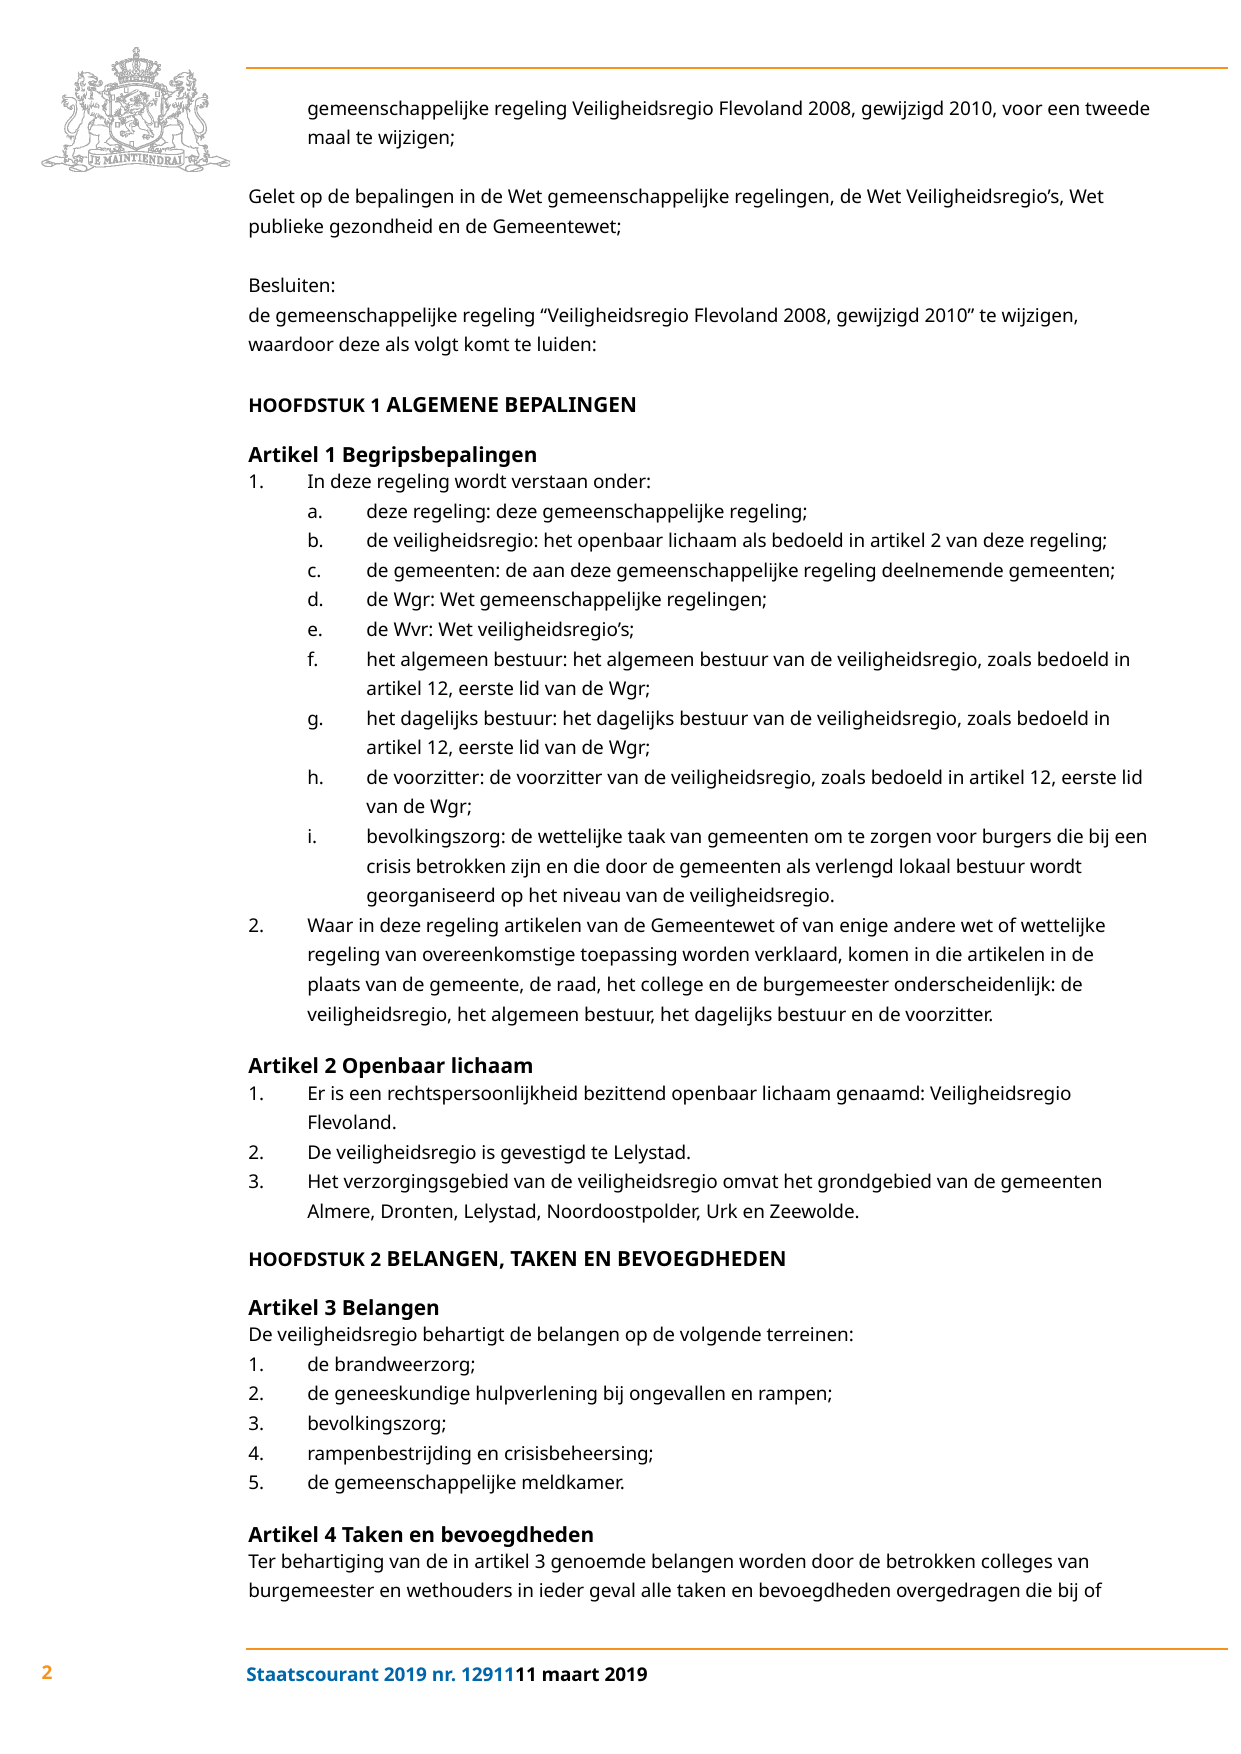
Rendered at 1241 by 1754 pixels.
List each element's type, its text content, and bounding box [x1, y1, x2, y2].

list Het verzorgingsgebied van de veiligheidsregio omvat het grondgebied van de gemeenten Almere, Dronten, Lelystad, Noordoostpolder, Urk en Zeewolde. [248, 1168, 1152, 1224]
list de Wvr: Wet veiligheidsregio’s; [307, 616, 1152, 642]
picture [41, 47, 231, 172]
text Artikel 3 Belangen [248, 1293, 1152, 1321]
list de gemeenten: de aan deze gemeenschappelijke regeling deelnemende gemeenten; [307, 557, 1152, 583]
text Besluiten: [248, 272, 1152, 298]
list de veiligheidsregio: het openbaar lichaam als bedoeld in artikel 2 van deze regeling; [307, 527, 1152, 553]
text Ter behartiging van de in artikel 3 genoemde belangen worden door de betrokken colleges van burgemeester en wethouders in ieder geval alle taken en bevoegdheden overgedragen die bij of [248, 1548, 1152, 1603]
list bevolkingszorg: de wettelijke taak van gemeenten om te zorgen voor burgers die bij een crisis betrokken zijn en die door de gemeenten als verlengd lokaal bestuur wordt georganiseerd op het niveau van de veiligheidsregio. [307, 823, 1152, 908]
list deze regeling: deze gemeenschappelijke regeling; [307, 498, 1152, 524]
text De veiligheidsregio behartigt de belangen op de volgende terreinen: [248, 1321, 1152, 1347]
list Er is een rechtspersoonlijkheid bezittend openbaar lichaam genaamd: Veiligheidsregio Flevoland. [248, 1080, 1152, 1135]
list het dagelijks bestuur: het dagelijks bestuur van de veiligheidsregio, zoals bedoeld in artikel 12, eerste lid van de Wgr; [307, 705, 1152, 760]
text Artikel 2 Openbaar lichaam [248, 1051, 1152, 1080]
text HOOFDSTUK 1 ALGEMENE BEPALINGEN [248, 391, 1152, 419]
list de geneeskundige hulpverlening bij ongevallen en rampen; [248, 1381, 1152, 1406]
text Artikel 1 Begripsbepalingen [248, 440, 1152, 468]
list de gemeenschappelijke meldkamer. [248, 1469, 1152, 1495]
text de gemeenschappelijke regeling “Veiligheidsregio Flevoland 2008, gewijzigd 2010” te wijzigen, waardoor deze als volgt komt te luiden: [248, 302, 1152, 357]
list De veiligheidsregio is gevestigd te Lelystad. [248, 1139, 1152, 1164]
list bevolkingszorg; [248, 1410, 1152, 1436]
list rampenbestrijding en crisisbeheersing; [248, 1440, 1152, 1465]
list de voorzitter: de voorzitter van de veiligheidsregio, zoals bedoeld in artikel 12, eerste lid van de Wgr; [307, 764, 1152, 819]
list gemeenschappelijke regeling Veiligheidsregio Flevoland 2008, gewijzigd 2010, voor een tweede maal te wijzigen; [248, 95, 1152, 150]
list het algemeen bestuur: het algemeen bestuur van de veiligheidsregio, zoals bedoeld in artikel 12, eerste lid van de Wgr; [307, 646, 1152, 701]
text Artikel 4 Taken en bevoegdheden [248, 1520, 1152, 1548]
list de brandweerzorg; [248, 1351, 1152, 1377]
text Gelet op de bepalingen in de Wet gemeenschappelijke regelingen, de Wet Veiligheidsregio’s, Wet publieke gezondheid en de Gemeentewet; [248, 183, 1152, 239]
list Waar in deze regeling artikelen van de Gemeentewet of van enige andere wet of wettelijke regeling van overeenkomstige toepassing worden verklaard, komen in die artikelen in de plaats van de gemeente, de raad, het college en de burgemeester onderscheidenlijk: de veiligheidsregio, het algemeen bestuur, het dagelijks bestuur en de voorzitter. [248, 912, 1152, 1027]
list de Wgr: Wet gemeenschappelijke regelingen; [307, 587, 1152, 612]
text HOOFDSTUK 2 BELANGEN, TAKEN EN BEVOEGDHEDEN [248, 1244, 1152, 1272]
list In deze regeling wordt verstaan onder: [248, 468, 1152, 494]
